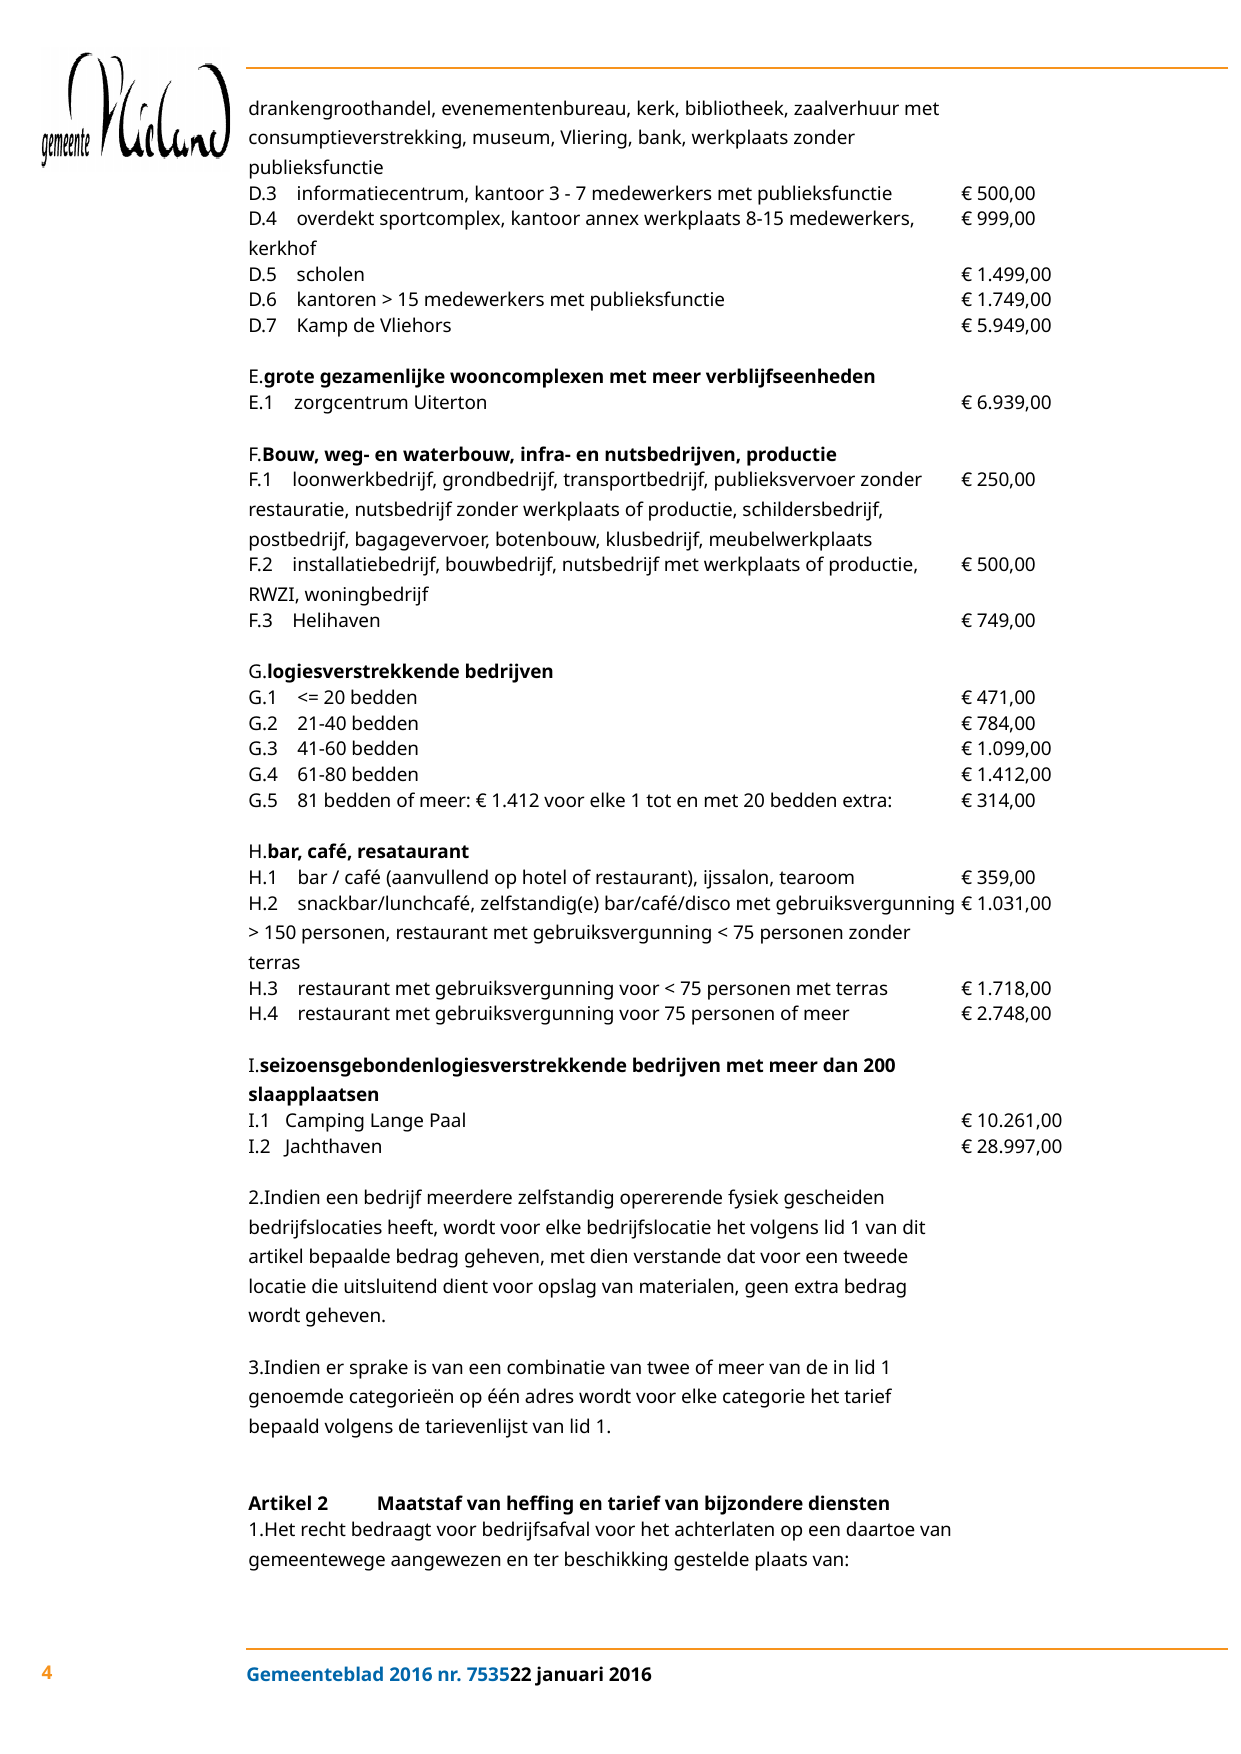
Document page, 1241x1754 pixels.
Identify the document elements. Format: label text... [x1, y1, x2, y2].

table_cell € 10.261,00 [961, 1107, 1152, 1133]
table_cell € 314,00 [961, 787, 1152, 813]
table_cell H.2 snackbar/lunchcafé, zelfstandig(e) bar/café/disco met gebruiksvergunning > 150 personen, restaurant met gebruiksvergunning < 75 personen zonder terras [248, 890, 961, 975]
table_cell [961, 838, 1152, 864]
table_cell [961, 1026, 1152, 1052]
table_cell € 250,00 [961, 467, 1152, 551]
table_cell [248, 633, 961, 658]
table_cell I.2 Jachthaven [248, 1133, 961, 1159]
table_cell [248, 1465, 961, 1491]
table_cell € 999,00 [961, 205, 1152, 261]
table_cell D.3 informatiecentrum, kantoor 3 - 7 medewerkers met publieksfunctie [248, 180, 961, 205]
table_cell [248, 415, 961, 441]
table_cell F.Bouw, weg- en waterbouw, infra- en nutsbedrijven, productie [248, 441, 961, 467]
table_cell G.4 61-80 bedden [248, 761, 961, 787]
picture [41, 47, 231, 172]
table_cell H.bar, café, resataurant [248, 838, 961, 864]
table_cell [961, 1516, 1152, 1572]
table_cell [961, 415, 1152, 441]
table_cell D.7 Kamp de Vliehors [248, 312, 961, 338]
table_cell [961, 1329, 1152, 1354]
table_cell [961, 1052, 1152, 1107]
table_cell [248, 1026, 961, 1052]
table_cell [961, 95, 1152, 180]
table_cell 2.Indien een bedrijf meerdere zelfstandig opererende fysiek gescheiden bedrijfslocaties heeft, wordt voor elke bedrijfslocatie het volgens lid 1 van dit artikel bepaalde bedrag geheven, met dien verstande dat voor een tweede locatie die uitsluitend dient voor opslag van materialen, geen extra bedrag wordt geheven. [248, 1184, 961, 1328]
table_cell Artikel 2 Maatstaf van heffing en tarief van bijzondere diensten [248, 1491, 961, 1516]
table_cell F.1 loonwerkbedrijf, grondbedrijf, transportbedrijf, publieksvervoer zonder restauratie, nutsbedrijf zonder werkplaats of productie, schildersbedrijf, postbedrijf, bagagevervoer, botenbouw, klusbedrijf, meubelwerkplaats [248, 467, 961, 551]
table_cell G.5 81 bedden of meer: € 1.412 voor elke 1 tot en met 20 bedden extra: [248, 787, 961, 813]
table_cell [961, 633, 1152, 658]
table_cell [961, 1439, 1152, 1465]
table_cell € 500,00 [961, 180, 1152, 205]
table_cell [961, 338, 1152, 364]
table_cell € 1.099,00 [961, 735, 1152, 761]
table_cell € 5.949,00 [961, 312, 1152, 338]
table_cell 3.Indien er sprake is van een combinatie van twee of meer van de in lid 1 genoemde categorieën op één adres wordt voor elke categorie het tarief bepaald volgens de tarievenlijst van lid 1. [248, 1354, 961, 1439]
table_cell [248, 1439, 961, 1465]
table_cell [961, 1184, 1152, 1328]
table_cell I.seizoensgebondenlogiesverstrekkende bedrijven met meer dan 200 slaapplaatsen [248, 1052, 961, 1107]
table_cell € 359,00 [961, 864, 1152, 890]
table_cell € 1.031,00 [961, 890, 1152, 975]
table_cell [961, 1159, 1152, 1184]
table_cell E.1 zorgcentrum Uiterton [248, 389, 961, 415]
table_cell [248, 1572, 961, 1597]
table_cell F.3 Helihaven [248, 607, 961, 632]
table_cell € 1.499,00 [961, 261, 1152, 286]
table_cell € 1.412,00 [961, 761, 1152, 787]
table_cell [961, 813, 1152, 838]
table_cell € 784,00 [961, 710, 1152, 735]
table_cell D.4 overdekt sportcomplex, kantoor annex werkplaats 8-15 medewerkers, kerkhof [248, 205, 961, 261]
table_cell [961, 441, 1152, 467]
table_cell G.1 <= 20 bedden [248, 684, 961, 710]
table_cell € 2.748,00 [961, 1000, 1152, 1026]
table_cell [961, 1572, 1152, 1597]
table_cell 1.Het recht bedraagt voor bedrijfsafval voor het achterlaten op een daartoe van gemeentewege aangewezen en ter beschikking gestelde plaats van: [248, 1516, 961, 1572]
table_cell F.2 installatiebedrijf, bouwbedrijf, nutsbedrijf met werkplaats of productie, RWZI, woningbedrijf [248, 551, 961, 607]
table_cell D.6 kantoren > 15 medewerkers met publieksfunctie [248, 286, 961, 312]
table_cell € 1.749,00 [961, 286, 1152, 312]
table_cell H.3 restaurant met gebruiksvergunning voor < 75 personen met terras [248, 975, 961, 1000]
table_cell G.2 21-40 bedden [248, 710, 961, 735]
table_cell € 6.939,00 [961, 389, 1152, 415]
table_cell [248, 813, 961, 838]
table_cell € 500,00 [961, 551, 1152, 607]
table_cell [248, 1329, 961, 1354]
table_cell drankengroothandel, evenementenbureau, kerk, bibliotheek, zaalverhuur met consumptieverstrekking, museum, Vliering, bank, werkplaats zonder publieksfunctie [248, 95, 961, 180]
table_cell € 471,00 [961, 684, 1152, 710]
table_cell [961, 364, 1152, 389]
table_cell [961, 1354, 1152, 1439]
table_cell [248, 1159, 961, 1184]
table_cell D.5 scholen [248, 261, 961, 286]
table_cell H.4 restaurant met gebruiksvergunning voor 75 personen of meer [248, 1000, 961, 1026]
table_cell I.1 Camping Lange Paal [248, 1107, 961, 1133]
table_cell G.logiesverstrekkende bedrijven [248, 658, 961, 684]
table_cell € 1.718,00 [961, 975, 1152, 1000]
table_cell G.3 41-60 bedden [248, 735, 961, 761]
table_cell € 749,00 [961, 607, 1152, 632]
table_cell € 28.997,00 [961, 1133, 1152, 1159]
table_cell [248, 338, 961, 364]
table_cell [961, 658, 1152, 684]
table_cell [961, 1465, 1152, 1491]
table_cell E.grote gezamenlijke wooncomplexen met meer verblijfseenheden [248, 364, 961, 389]
table_cell [961, 1491, 1152, 1516]
table_cell H.1 bar / café (aanvullend op hotel of restaurant), ijssalon, tearoom [248, 864, 961, 890]
